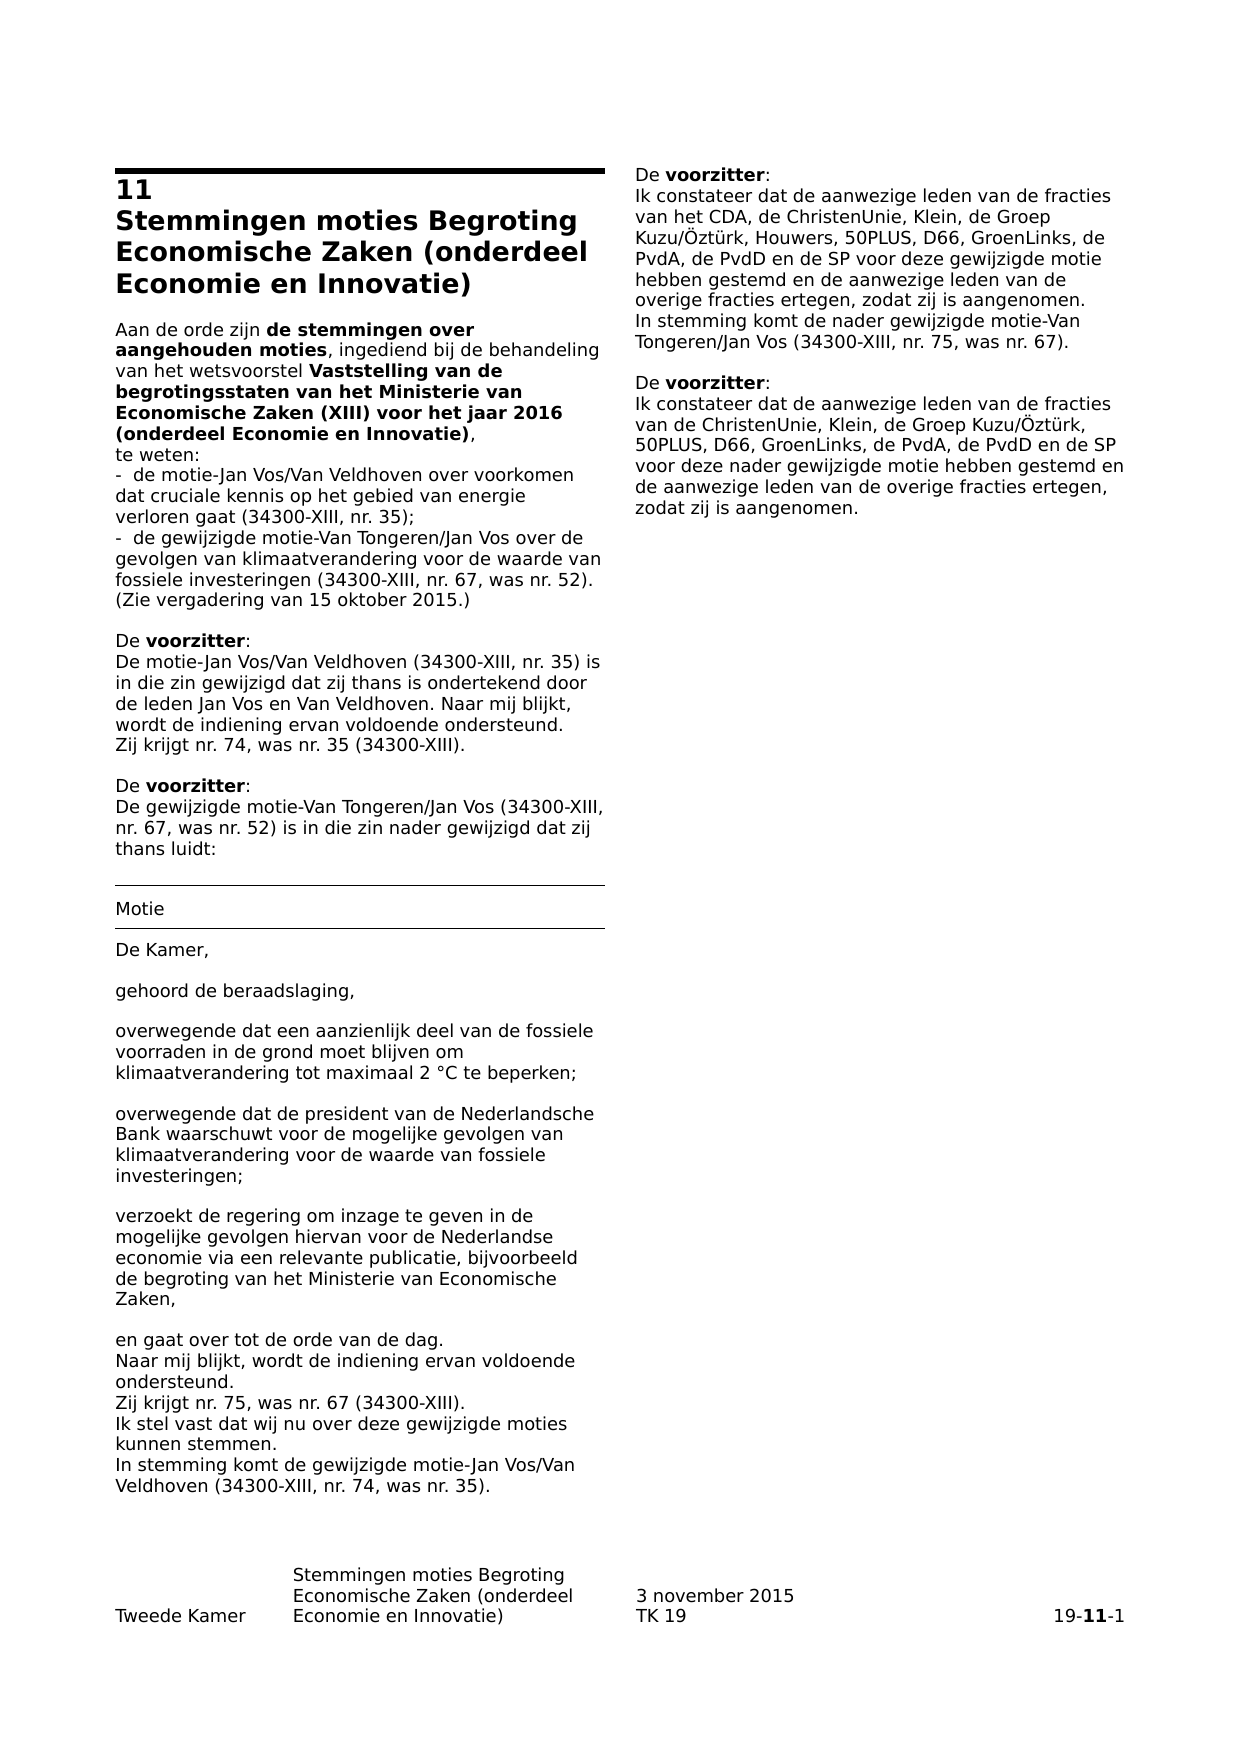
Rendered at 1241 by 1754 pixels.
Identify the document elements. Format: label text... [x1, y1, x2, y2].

text Aan de orde zijn de stemmingen over aangehouden moties, ingediend bij de behandeling van het wetsvoorstel Vaststelling van de begrotingsstaten van het Ministerie van Economische Zaken (XIII) voor het jaar 2016 (onderdeel Economie en Innovatie), [115, 319, 605, 444]
text verzoekt de regering om inzage te geven in de mogelijke gevolgen hiervan voor de Nederlandse economie via een relevante publicatie, bijvoorbeeld de begroting van het Ministerie van Economische Zaken, [115, 1206, 605, 1310]
text gehoord de beraadslaging, [115, 981, 605, 1001]
text overwegende dat een aanzienlijk deel van de fossiele voorraden in de grond moet blijven om klimaatverandering tot maximaal 2 °C te beperken; [115, 1021, 605, 1083]
title 11 Stemmingen moties Begroting Economische Zaken (onderdeel Economie en Innovatie) [115, 174, 605, 299]
text te weten: [115, 444, 605, 465]
text De voorzitter: [635, 373, 1125, 393]
text overwegende dat de president van de Nederlandsche Bank waarschuwt voor de mogelijke gevolgen van klimaatverandering voor de waarde van fossiele investeringen; [115, 1103, 605, 1186]
list de motie-Jan Vos/Van Veldhoven over voorkomen dat cruciale kennis op het gebied van energie verloren gaat (34300-XIII, nr. 35); [115, 465, 605, 528]
text Ik stel vast dat wij nu over deze gewijzigde moties kunnen stemmen. [115, 1413, 605, 1455]
text In stemming komt de gewijzigde motie-Jan Vos/Van Veldhoven (34300-XIII, nr. 74, was nr. 35). [115, 1455, 605, 1497]
text Motie [115, 899, 605, 920]
text In stemming komt de nader gewijzigde motie-Van Tongeren/Jan Vos (34300-XIII, nr. 75, was nr. 67). [635, 311, 1125, 353]
text De voorzitter: [115, 631, 605, 652]
text De voorzitter: [635, 165, 1125, 186]
text Ik constateer dat de aanwezige leden van de fracties van de ChristenUnie, Klein, de Groep Kuzu/Öztürk, 50PLUS, D66, GroenLinks, de PvdA, de PvdD en de SP voor deze nader gewijzigde motie hebben gestemd en de aanwezige leden van de overige fracties ertegen, zodat zij is aangenomen. [635, 393, 1125, 518]
text Ik constateer dat de aanwezige leden van de fracties van het CDA, de ChristenUnie, Klein, de Groep Kuzu/Öztürk, Houwers, 50PLUS, D66, GroenLinks, de PvdA, de PvdD en de SP voor deze gewijzigde motie hebben gestemd en de aanwezige leden van de overige fracties ertegen, zodat zij is aangenomen. [635, 186, 1125, 311]
text Naar mij blijkt, wordt de indiening ervan voldoende ondersteund. [115, 1351, 605, 1392]
text (Zie vergadering van 15 oktober 2015.) [115, 590, 605, 611]
text De voorzitter: [115, 776, 605, 797]
text en gaat over tot de orde van de dag. [115, 1330, 605, 1351]
text De motie-Jan Vos/Van Veldhoven (34300-XIII, nr. 35) is in die zin gewijzigd dat zij thans is ondertekend door de leden Jan Vos en Van Veldhoven. Naar mij blijkt, wordt de indiening ervan voldoende ondersteund. [115, 652, 605, 735]
text De Kamer, [115, 940, 605, 961]
text Zij krijgt nr. 75, was nr. 67 (34300-XIII). [115, 1392, 605, 1413]
list de gewijzigde motie-Van Tongeren/Jan Vos over de gevolgen van klimaatverandering voor de waarde van fossiele investeringen (34300-XIII, nr. 67, was nr. 52). [115, 528, 605, 590]
text Zij krijgt nr. 74, was nr. 35 (34300-XIII). [115, 735, 605, 756]
text De gewijzigde motie-Van Tongeren/Jan Vos (34300-XIII, nr. 67, was nr. 52) is in die zin nader gewijzigd dat zij thans luidt: [115, 797, 605, 859]
